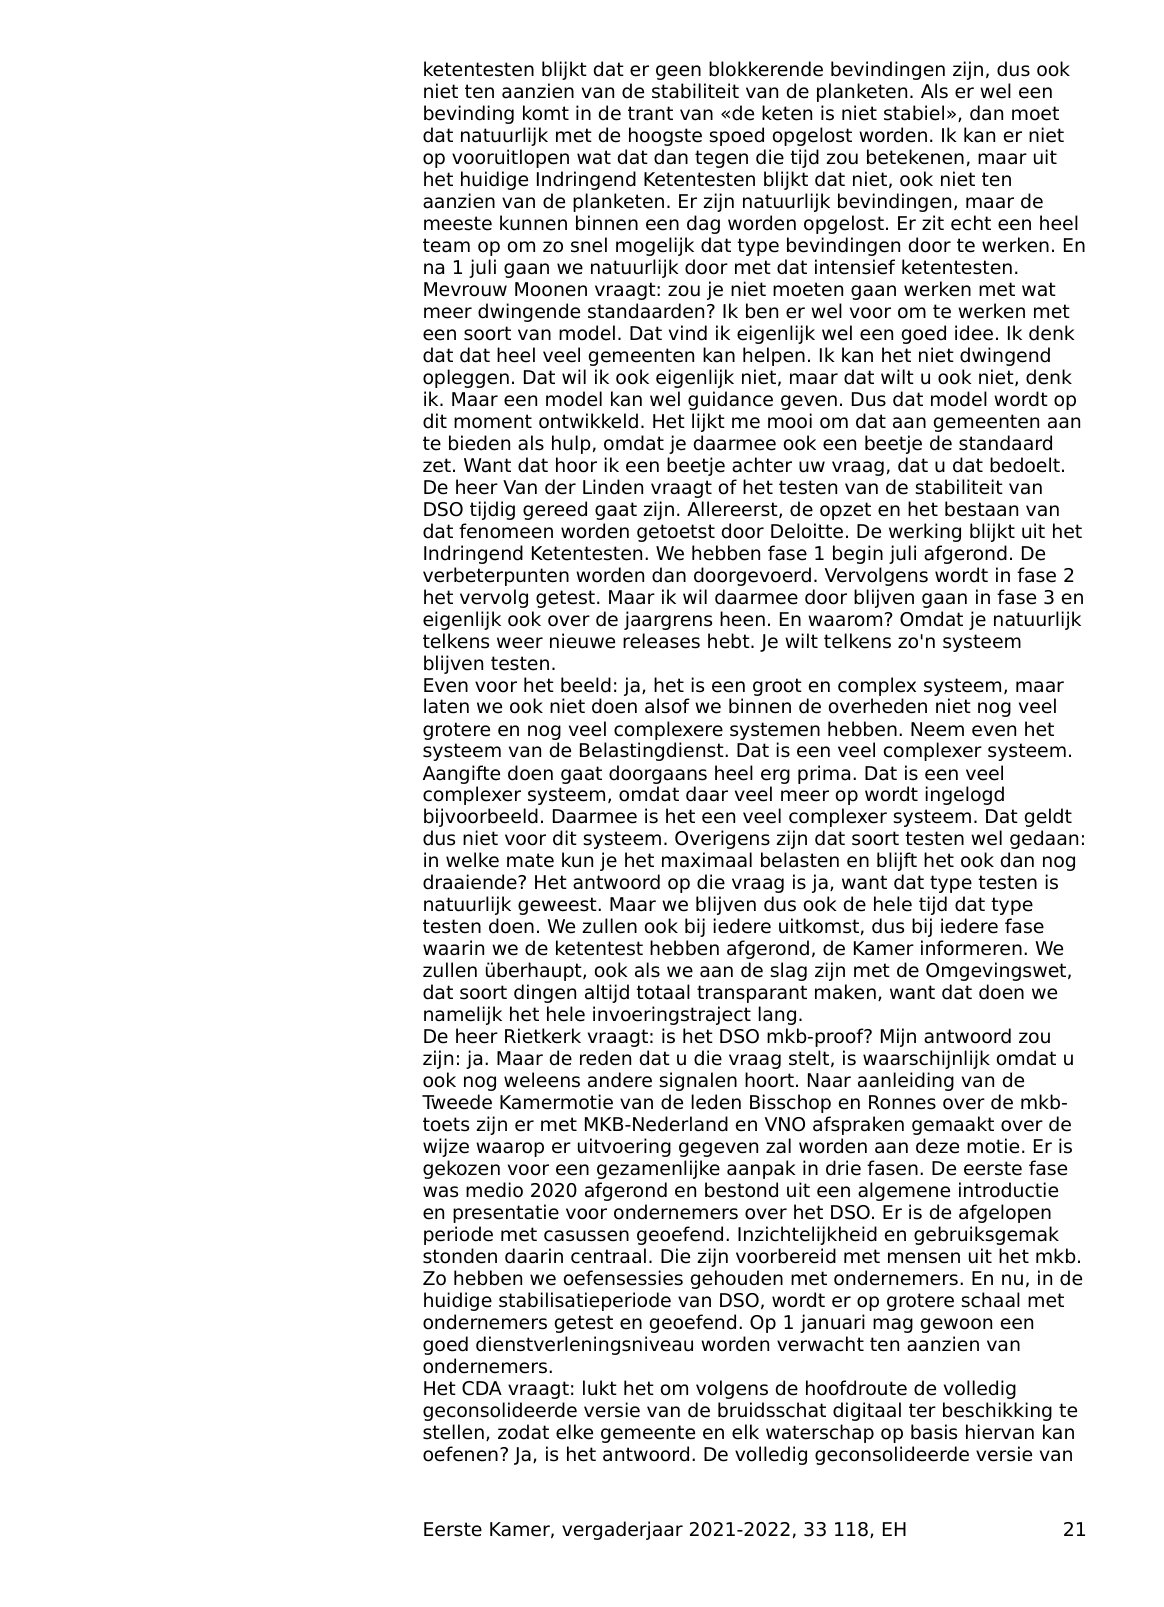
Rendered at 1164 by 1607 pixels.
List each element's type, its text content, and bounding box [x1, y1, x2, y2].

text Mevrouw Moonen vraagt: zou je niet moeten gaan werken met wat meer dwingende standaarden? Ik ben er wel voor om te werken met een soort van model. Dat vind ik eigenlijk wel een goed idee. Ik denk dat dat heel veel gemeenten kan helpen. Ik kan het niet dwingend opleggen. Dat wil ik ook eigenlijk niet, maar dat wilt u ook niet, denk ik. Maar een model kan wel guidance geven. Dus dat model wordt op dit moment ontwikkeld. Het lijkt me mooi om dat aan gemeenten aan te bieden als hulp, omdat je daarmee ook een beetje de standaard zet. Want dat hoor ik een beetje achter uw vraag, dat u dat bedoelt. [422, 279, 1087, 477]
text Even voor het beeld: ja, het is een groot en complex systeem, maar laten we ook niet doen alsof we binnen de overheden niet nog veel grotere en nog veel complexere systemen hebben. Neem even het systeem van de Belastingdienst. Dat is een veel complexer systeem. Aangifte doen gaat doorgaans heel erg prima. Dat is een veel complexer systeem, omdat daar veel meer op wordt ingelogd bijvoorbeeld. Daarmee is het een veel complexer systeem. Dat geldt dus niet voor dit systeem. Overigens zijn dat soort testen wel gedaan: in welke mate kun je het maximaal belasten en blijft het ook dan nog draaiende? Het antwoord op die vraag is ja, want dat type testen is natuurlijk geweest. Maar we blijven dus ook de hele tijd dat type testen doen. We zullen ook bij iedere uitkomst, dus bij iedere fase waarin we de ketentest hebben afgerond, de Kamer informeren. We zullen überhaupt, ook als we aan de slag zijn met de Omgevingswet, dat soort dingen altijd totaal transparant maken, want dat doen we namelijk het hele invoeringstraject lang. [422, 674, 1087, 1026]
text ketentesten blijkt dat er geen blokkerende bevindingen zijn, dus ook niet ten aanzien van de stabiliteit van de planketen. Als er wel een bevinding komt in de trant van «de keten is niet stabiel», dan moet dat natuurlijk met de hoogste spoed opgelost worden. Ik kan er niet op vooruitlopen wat dat dan tegen die tijd zou betekenen, maar uit het huidige Indringend Ketentesten blijkt dat niet, ook niet ten aanzien van de planketen. Er zijn natuurlijk bevindingen, maar de meeste kunnen binnen een dag worden opgelost. Er zit echt een heel team op om zo snel mogelijk dat type bevindingen door te werken. En na 1 juli gaan we natuurlijk door met dat intensief ketentesten. [422, 59, 1087, 279]
text Het CDA vraagt: lukt het om volgens de hoofdroute de volledig geconsolideerde versie van de bruidsschat digitaal ter beschikking te stellen, zodat elke gemeente en elk waterschap op basis hiervan kan oefenen? Ja, is het antwoord. De volledig geconsolideerde versie van [422, 1378, 1087, 1466]
text De heer Rietkerk vraagt: is het DSO mkb-proof? Mijn antwoord zou zijn: ja. Maar de reden dat u die vraag stelt, is waarschijnlijk omdat u ook nog weleens andere signalen hoort. Naar aanleiding van de Tweede Kamermotie van de leden Bisschop en Ronnes over de mkb-toets zijn er met MKB-Nederland en VNO afspraken gemaakt over de wijze waarop er uitvoering gegeven zal worden aan deze motie. Er is gekozen voor een gezamenlijke aanpak in drie fasen. De eerste fase was medio 2020 afgerond en bestond uit een algemene introductie en presentatie voor ondernemers over het DSO. Er is de afgelopen periode met casussen geoefend. Inzichtelijkheid en gebruiksgemak stonden daarin centraal. Die zijn voorbereid met mensen uit het mkb. Zo hebben we oefensessies gehouden met ondernemers. En nu, in de huidige stabilisatieperiode van DSO, wordt er op grotere schaal met ondernemers getest en geoefend. Op 1 januari mag gewoon een goed dienstverleningsniveau worden verwacht ten aanzien van ondernemers. [422, 1026, 1087, 1378]
text De heer Van der Linden vraagt of het testen van de stabiliteit van DSO tijdig gereed gaat zijn. Allereerst, de opzet en het bestaan van dat fenomeen worden getoetst door Deloitte. De werking blijkt uit het Indringend Ketentesten. We hebben fase 1 begin juli afgerond. De verbeterpunten worden dan doorgevoerd. Vervolgens wordt in fase 2 het vervolg getest. Maar ik wil daarmee door blijven gaan in fase 3 en eigenlijk ook over de jaargrens heen. En waarom? Omdat je natuurlijk telkens weer nieuwe releases hebt. Je wilt telkens zo'n systeem blijven testen. [422, 477, 1087, 674]
